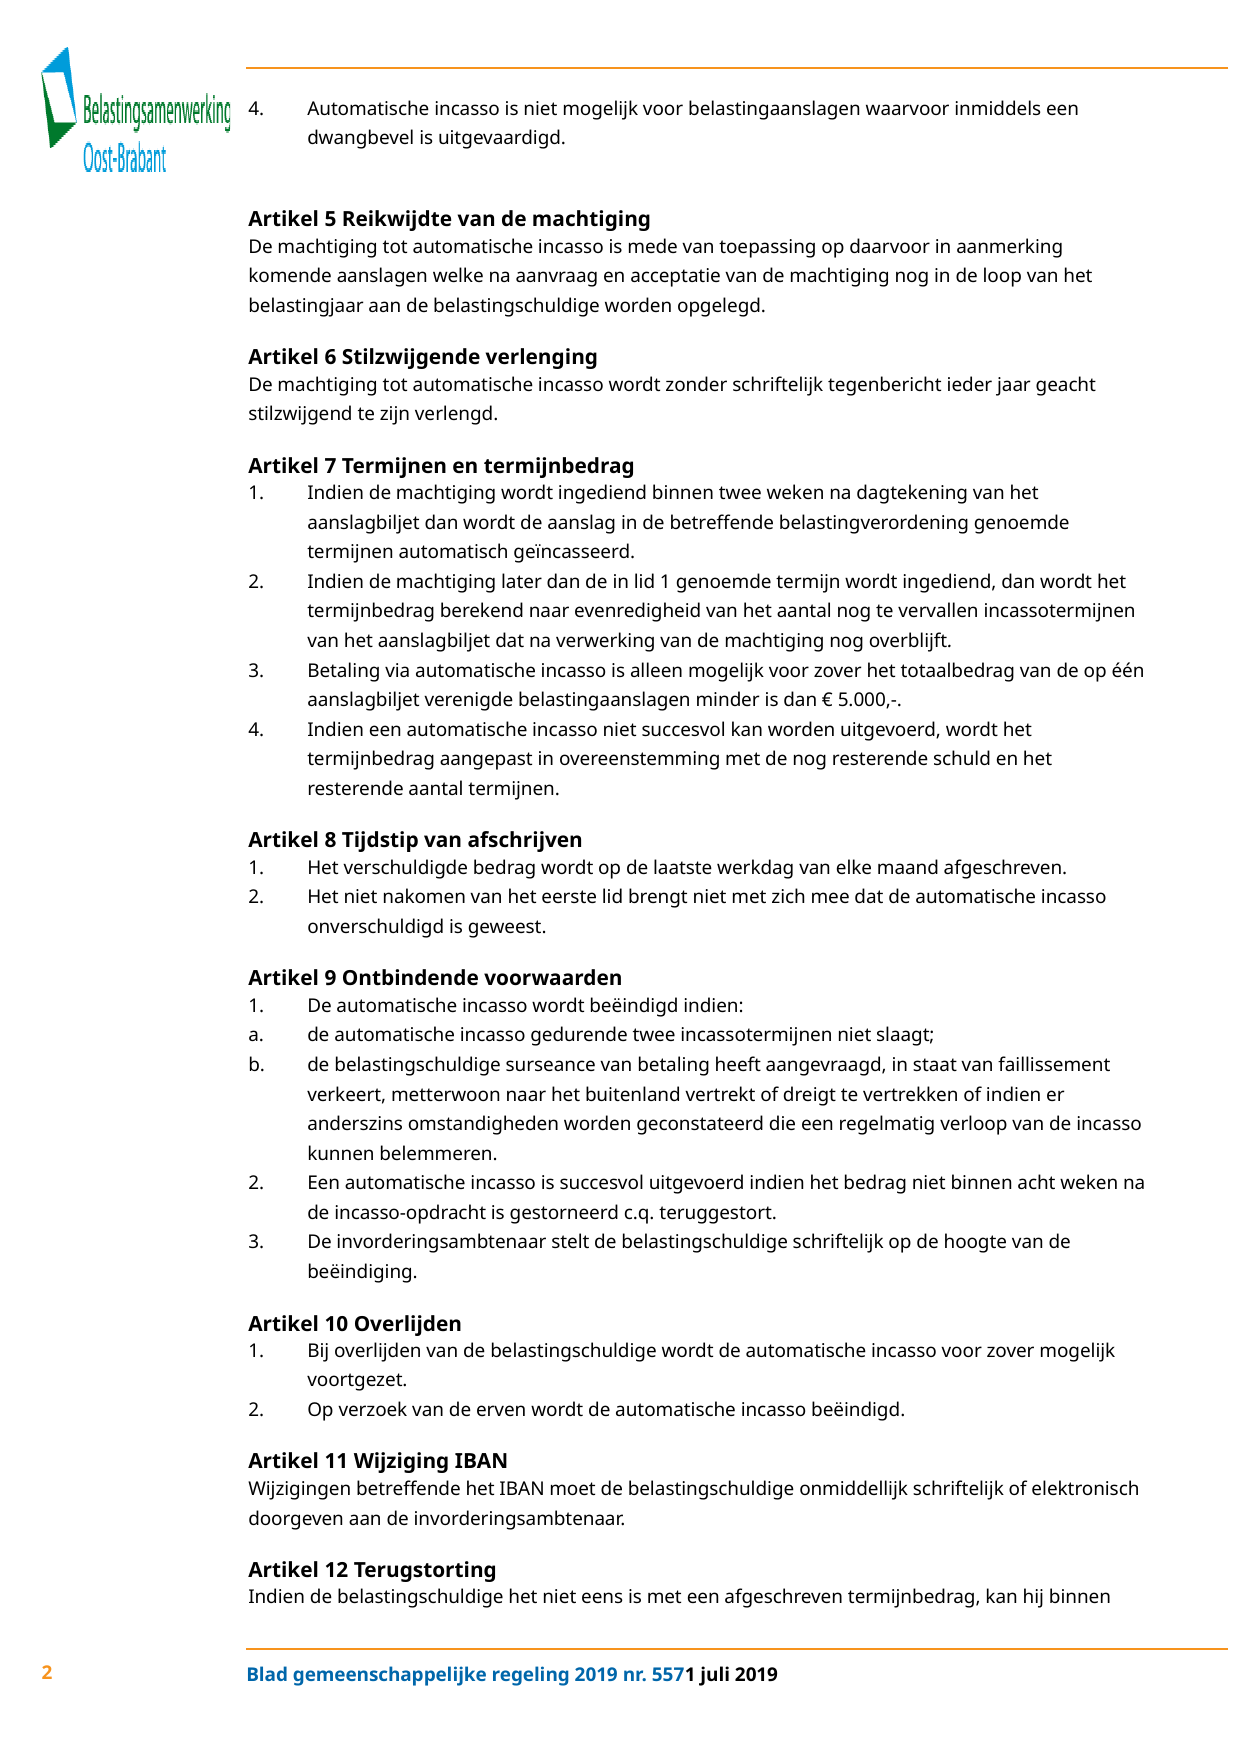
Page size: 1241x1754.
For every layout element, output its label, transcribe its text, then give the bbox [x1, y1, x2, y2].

list Een automatische incasso is succesvol uitgevoerd indien het bedrag niet binnen acht weken na de incasso-opdracht is gestorneerd c.q. teruggestort. [248, 1169, 1152, 1225]
text Artikel 10 Overlijden [248, 1309, 1152, 1337]
picture [129, 155, 134, 172]
text Artikel 6 Stilzwijgende verlenging [248, 342, 1152, 371]
text Artikel 11 Wijziging IBAN [248, 1447, 1152, 1475]
text De machtiging tot automatische incasso is mede van toepassing op daarvoor in aanmerking komende aanslagen welke na aanvraag en acceptatie van de machtiging nog in de loop van het belastingjaar aan de belastingschuldige worden opgelegd. [248, 233, 1152, 318]
text Artikel 12 Terugstorting [248, 1555, 1152, 1583]
picture [86, 146, 91, 169]
list Indien een automatische incasso niet succesvol kan worden uitgevoerd, wordt het termijnbedrag aangepast in overeenstemming met de nog resterende schuld en het resterende aantal termijnen. [248, 716, 1152, 801]
list Bij overlijden van de belastingschuldige wordt de automatische incasso voor zover mogelijk voortgezet. [248, 1337, 1152, 1392]
list De invorderingsambtenaar stelt de belastingschuldige schriftelijk op de hoogte van de beëindiging. [248, 1229, 1152, 1284]
text Artikel 5 Reikwijdte van de machtiging [248, 204, 1152, 233]
picture [91, 163, 96, 172]
list de belastingschuldige surseance van betaling heeft aangevraagd, in staat van faillissement verkeert, metterwoon naar het buitenland vertrekt of dreigt te vertrekken of indien er anderszins omstandigheden worden geconstateerd die een regelmatig verloop van de incasso kunnen belemmeren. [248, 1051, 1152, 1166]
text Indien de belastingschuldige het niet eens is met een afgeschreven termijnbedrag, kan hij binnen [248, 1583, 1152, 1609]
text Artikel 8 Tijdstip van afschrijven [248, 826, 1152, 854]
list Indien de machtiging wordt ingediend binnen twee weken na dagtekening van het aanslagbiljet dan wordt de aanslag in de betreffende belastingverordening genoemde termijnen automatisch geïncasseerd. [248, 479, 1152, 564]
picture [100, 161, 105, 172]
list Betaling via automatische incasso is alleen mogelijk voor zover het totaalbedrag van de op één aanslagbiljet verenigde belastingaanslagen minder is dan € 5.000,-. [248, 657, 1152, 712]
text Wijzigingen betreffende het IBAN moet de belastingschuldige onmiddellijk schriftelijk of elektronisch doorgeven aan de invorderingsambtenaar. [248, 1475, 1152, 1530]
text Artikel 7 Termijnen en termijnbedrag [248, 451, 1152, 479]
list Op verzoek van de erven wordt de automatische incasso beëindigd. [248, 1396, 1152, 1422]
list Het verschuldigde bedrag wordt op de laatste werkdag van elke maand afgeschreven. [248, 854, 1152, 880]
picture [41, 47, 231, 172]
list Indien de machtiging later dan de in lid 1 genoemde termijn wordt ingediend, dan wordt het termijnbedrag berekend naar evenredigheid van het aantal nog te vervallen incassotermijnen van het aanslagbiljet dat na verwerking van de machtiging nog overblijft. [248, 568, 1152, 653]
list Het niet nakomen van het eerste lid brengt niet met zich mee dat de automatische incasso onverschuldigd is geweest. [248, 883, 1152, 939]
list De automatische incasso wordt beëindigd indien: [248, 992, 1152, 1018]
list Automatische incasso is niet mogelijk voor belastingaanslagen waarvoor inmiddels een dwangbevel is uitgevaardigd. [248, 95, 1152, 150]
list de automatische incasso gedurende twee incassotermijnen niet slaagt; [248, 1022, 1152, 1047]
text Artikel 9 Ontbindende voorwaarden [248, 963, 1152, 992]
text De machtiging tot automatische incasso wordt zonder schriftelijk tegenbericht ieder jaar geacht stilzwijgend te zijn verlengd. [248, 371, 1152, 426]
